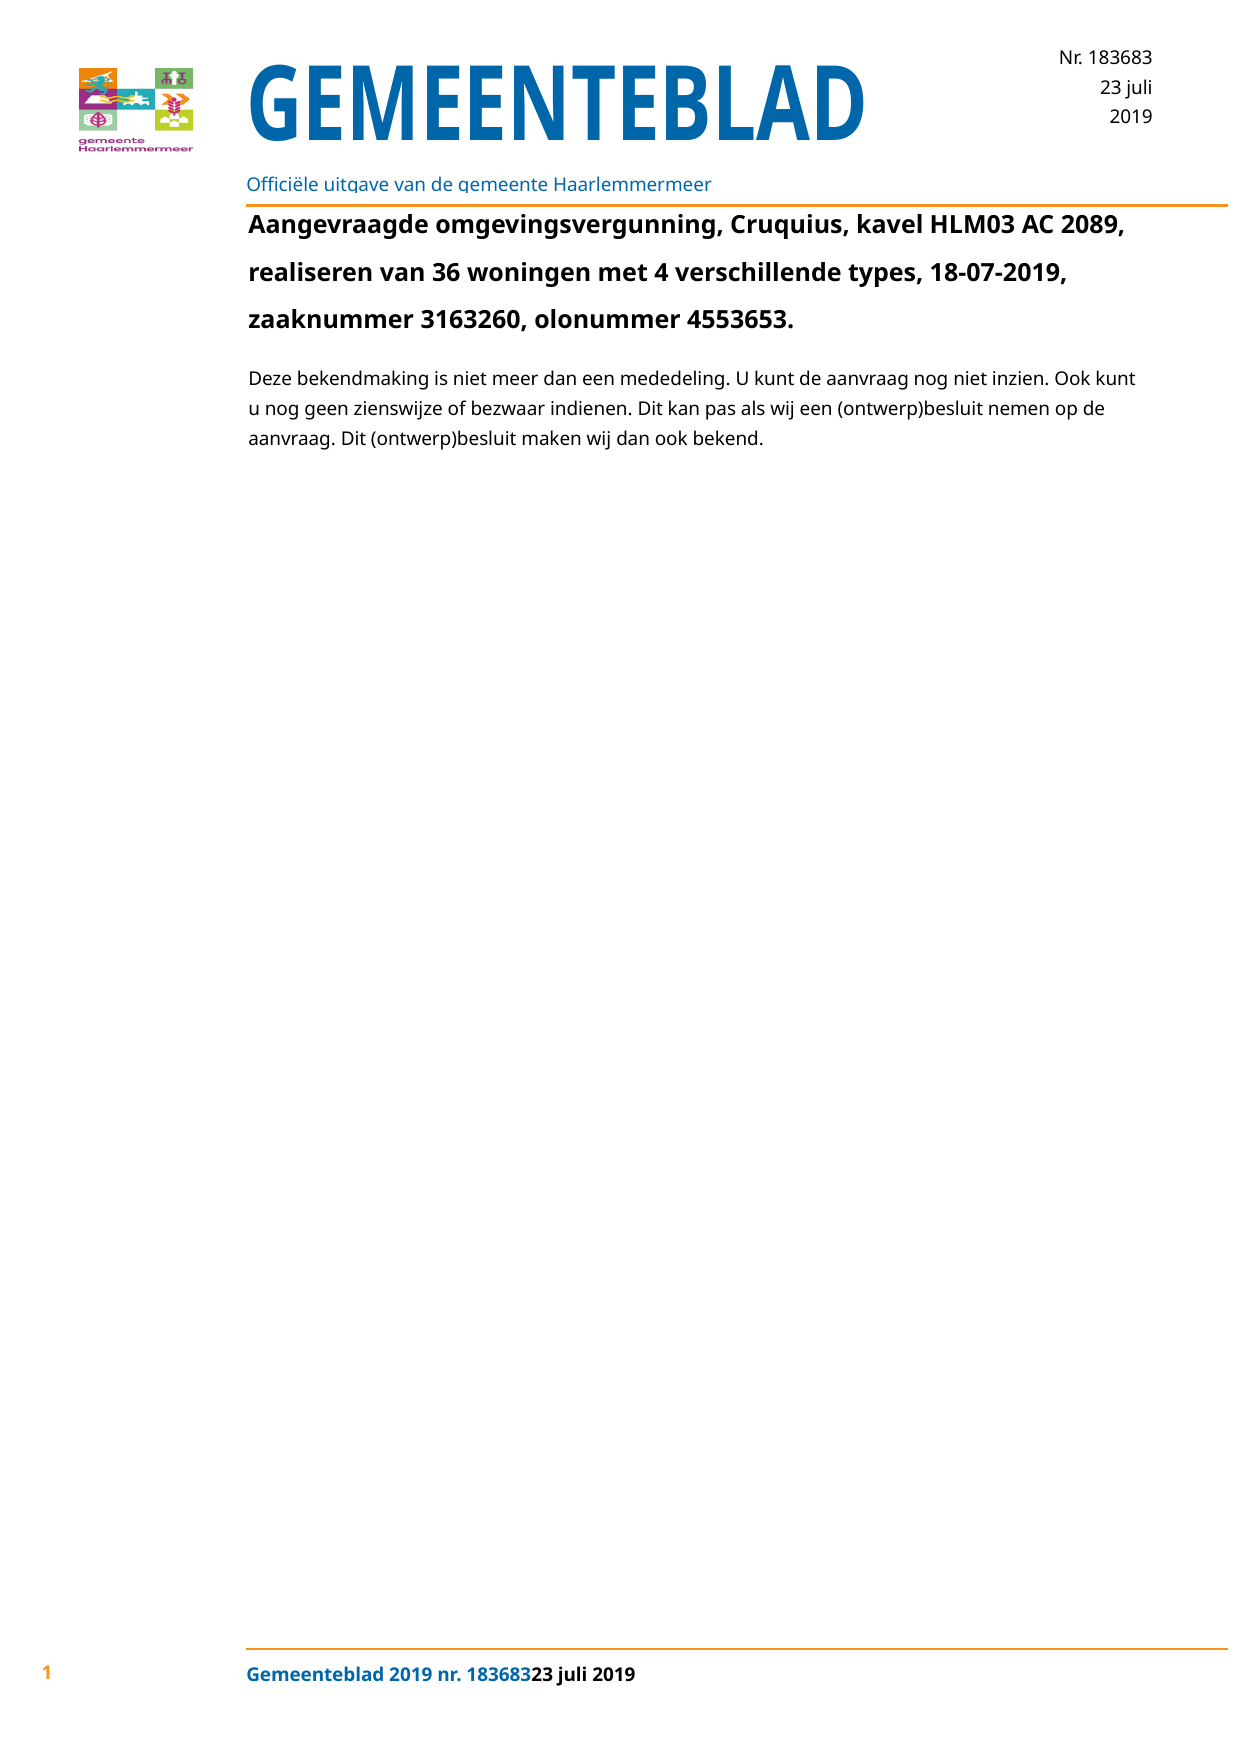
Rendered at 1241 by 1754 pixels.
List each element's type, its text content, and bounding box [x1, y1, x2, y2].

picture [41, 47, 231, 172]
text Deze bekendmaking is niet meer dan een mededeling. U kunt de aanvraag nog niet inzien. Ook kunt u nog geen zienswijze of bezwaar indienen. Dit kan pas als wij een (ontwerp)besluit nemen op de aanvraag. Dit (ontwerp)besluit maken wij dan ook bekend. [248, 366, 1152, 450]
text Aangevraagde omgevingsvergunning, Cruquius, kavel HLM03 AC 2089, realiseren van 36 woningen met 4 verschillende types, 18-07-2019, zaaknummer 3163260, olonummer 4553653. [248, 207, 1152, 336]
